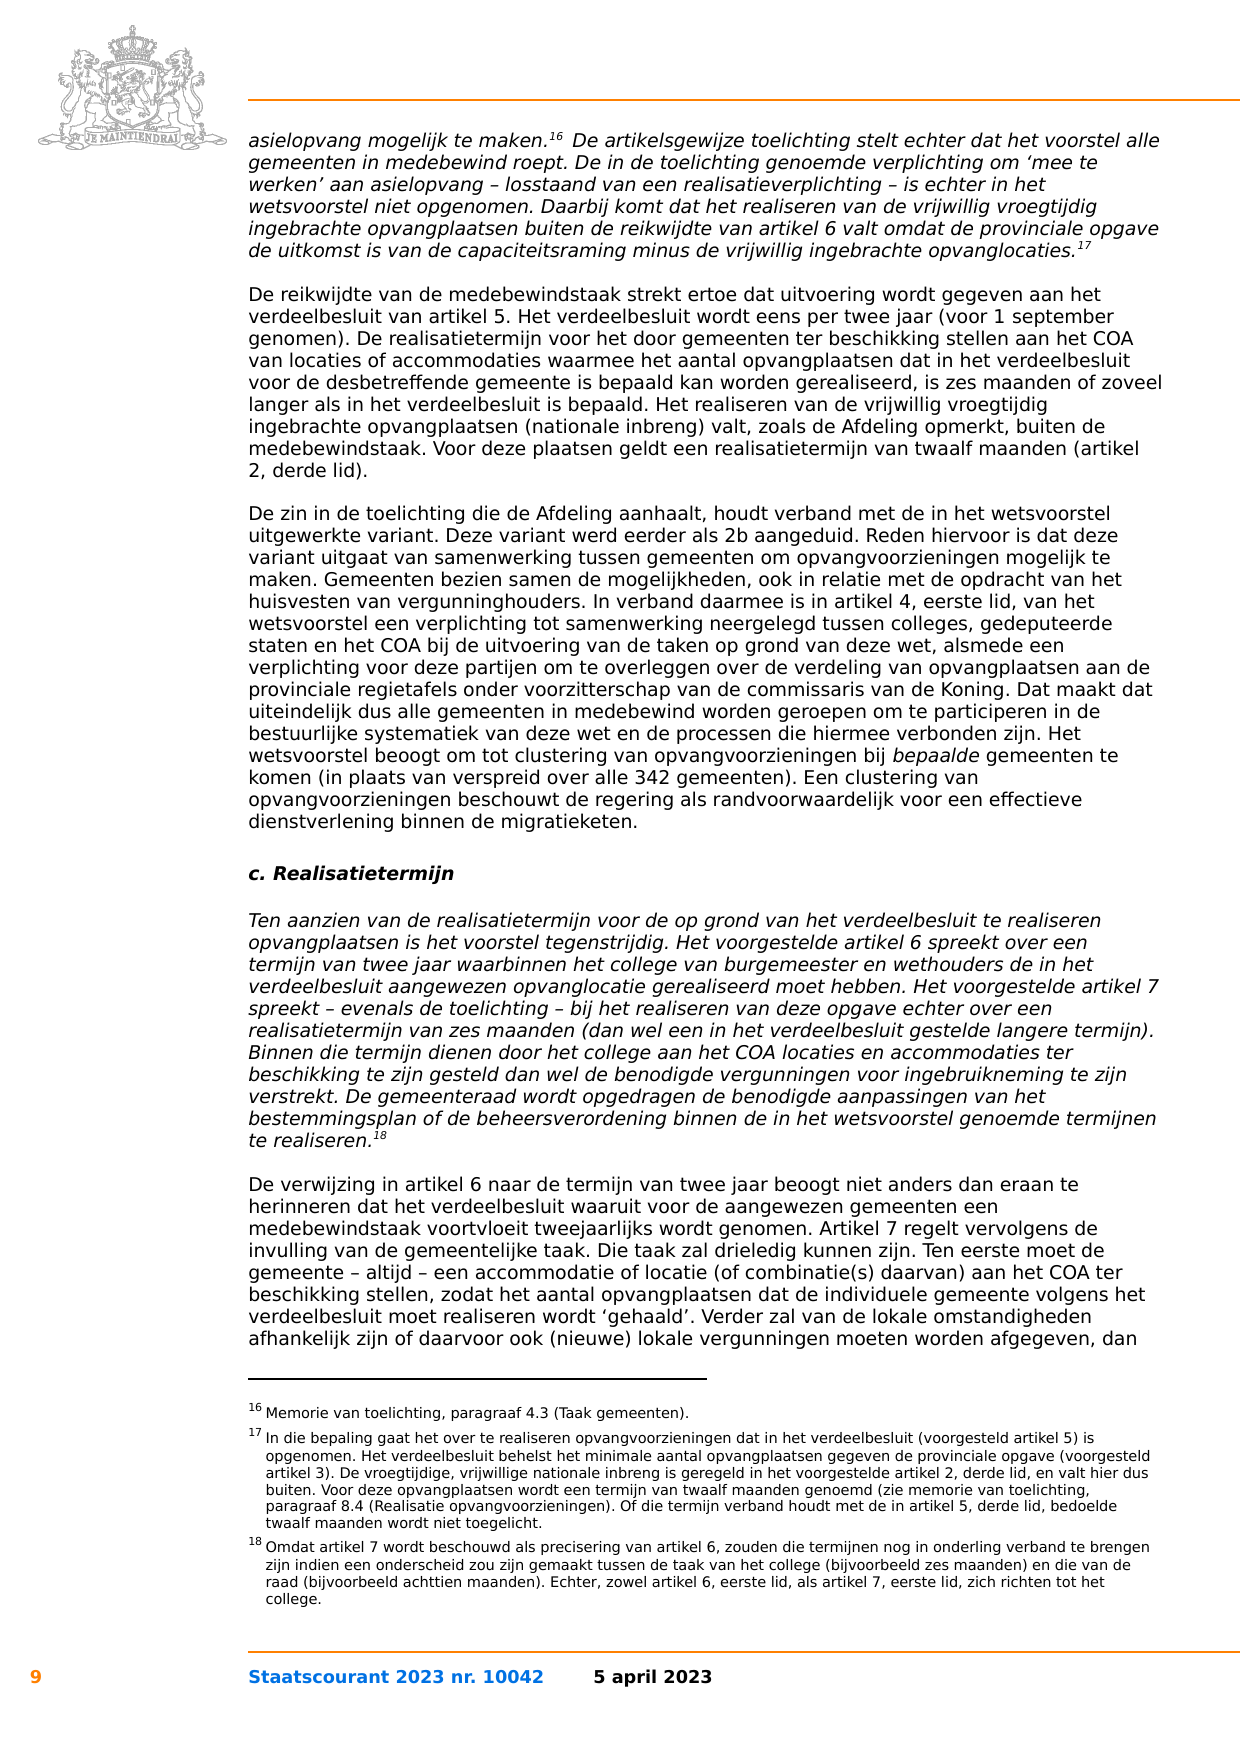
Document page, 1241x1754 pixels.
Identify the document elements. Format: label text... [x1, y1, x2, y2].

text De zin in de toelichting die de Afdeling aanhaalt, houdt verband met de in het wetsvoorstel uitgewerkte variant. Deze variant werd eerder als 2b aangeduid. Reden hiervoor is dat deze variant uitgaat van samenwerking tussen gemeenten om opvangvoorzieningen mogelijk te maken. Gemeenten bezien samen de mogelijkheden, ook in relatie met de opdracht van het huisvesten van vergunninghouders. In verband daarmee is in artikel 4, eerste lid, van het wetsvoorstel een verplichting tot samenwerking neergelegd tussen colleges, gedeputeerde staten en het COA bij de uitvoering van de taken op grond van deze wet, alsmede een verplichting voor deze partijen om te overleggen over de verdeling van opvangplaatsen aan de provinciale regietafels onder voorzitterschap van de commissaris van de Koning. Dat maakt dat uiteindelijk dus alle gemeenten in medebewind worden geroepen om te participeren in de bestuurlijke systematiek van deze wet en de processen die hiermee verbonden zijn. Het wetsvoorstel beoogt om tot clustering van opvangvoorzieningen bij bepaalde gemeenten te komen (in plaats van verspreid over alle 342 gemeenten). Een clustering van opvangvoorzieningen beschouwt de regering als randvoorwaardelijk voor een effectieve dienstverlening binnen de migratieketen. [248, 503, 1163, 833]
text Memorie van toelichting, paragraaf 4.3 (Taak gemeenten). [248, 1401, 1163, 1423]
subtitle c. Realisatietermijn [248, 863, 1163, 885]
text De verwijzing in artikel 6 naar de termijn van twee jaar beoogt niet anders dan eraan te herinneren dat het verdeelbesluit waaruit voor de aangewezen gemeenten een medebewindstaak voortvloeit tweejaarlijks wordt genomen. Artikel 7 regelt vervolgens de invulling van de gemeentelijke taak. Die taak zal drieledig kunnen zijn. Ten eerste moet de gemeente – altijd – een accommodatie of locatie (of combinatie(s) daarvan) aan het COA ter beschikking stellen, zodat het aantal opvangplaatsen dat de individuele gemeente volgens het verdeelbesluit moet realiseren wordt ‘gehaald’. Verder zal van de lokale omstandigheden afhankelijk zijn of daarvoor ook (nieuwe) lokale vergunningen moeten worden afgegeven, dan [248, 1174, 1163, 1349]
text De reikwijdte van de medebewindstaak strekt ertoe dat uitvoering wordt gegeven aan het verdeelbesluit van artikel 5. Het verdeelbesluit wordt eens per twee jaar (voor 1 september genomen). De realisatietermijn voor het door gemeenten ter beschikking stellen aan het COA van locaties of accommodaties waarmee het aantal opvangplaatsen dat in het verdeelbesluit voor de desbetreffende gemeente is bepaald kan worden gerealiseerd, is zes maanden of zoveel langer als in het verdeelbesluit is bepaald. Het realiseren van de vrijwillig vroegtijdig ingebrachte opvangplaatsen (nationale inbreng) valt, zoals de Afdeling opmerkt, buiten de medebewindstaak. Voor deze plaatsen geldt een realisatietermijn van twaalf maanden (artikel 2, derde lid). [248, 284, 1163, 481]
text asielopvang mogelijk te maken. De artikelsgewijze toelichting stelt echter dat het voorstel alle gemeenten in medebewind roept. De in de toelichting genoemde verplichting om ‘mee te werken’ aan asielopvang – losstaand van een realisatieverplichting – is echter in het wetsvoorstel niet opgenomen. Daarbij komt dat het realiseren van de vrijwillig vroegtijdig ingebrachte opvangplaatsen buiten de reikwijdte van artikel 6 valt omdat de provinciale opgave de uitkomst is van de capaciteitsraming minus de vrijwillig ingebrachte opvanglocaties. [248, 130, 1163, 262]
picture [38, 25, 227, 150]
text Ten aanzien van de realisatietermijn voor de op grond van het verdeelbesluit te realiseren opvangplaatsen is het voorstel tegenstrijdig. Het voorgestelde artikel 6 spreekt over een termijn van twee jaar waarbinnen het college van burgemeester en wethouders de in het verdeelbesluit aangewezen opvanglocatie gerealiseerd moet hebben. Het voorgestelde artikel 7 spreekt – evenals de toelichting – bij het realiseren van deze opgave echter over een realisatietermijn van zes maanden (dan wel een in het verdeelbesluit gestelde langere termijn). Binnen die termijn dienen door het college aan het COA locaties en accommodaties ter beschikking te zijn gesteld dan wel de benodigde vergunningen voor ingebruikneming te zijn verstrekt. De gemeenteraad wordt opgedragen de benodigde aanpassingen van het bestemmingsplan of de beheersverordening binnen de in het wetsvoorstel genoemde termijnen te realiseren. [248, 910, 1163, 1152]
text Omdat artikel 7 wordt beschouwd als precisering van artikel 6, zouden die termijnen nog in onderling verband te brengen zijn indien een onderscheid zou zijn gemaakt tussen de taak van het college (bijvoorbeeld zes maanden) en die van de raad (bijvoorbeeld achttien maanden). Echter, zowel artikel 6, eerste lid, als artikel 7, eerste lid, zich richten tot het college. [248, 1535, 1163, 1608]
text In die bepaling gaat het over te realiseren opvangvoorzieningen dat in het verdeelbesluit (voorgesteld artikel 5) is opgenomen. Het verdeelbesluit behelst het minimale aantal opvangplaatsen gegeven de provinciale opgave (voorgesteld artikel 3). De vroegtijdige, vrijwillige nationale inbreng is geregeld in het voorgestelde artikel 2, derde lid, en valt hier dus buiten. Voor deze opvangplaatsen wordt een termijn van twaalf maanden genoemd (zie memorie van toelichting, paragraaf 8.4 (Realisatie opvangvoorzieningen). Of die termijn verband houdt met de in artikel 5, derde lid, bedoelde twaalf maanden wordt niet toegelicht. [248, 1426, 1163, 1532]
